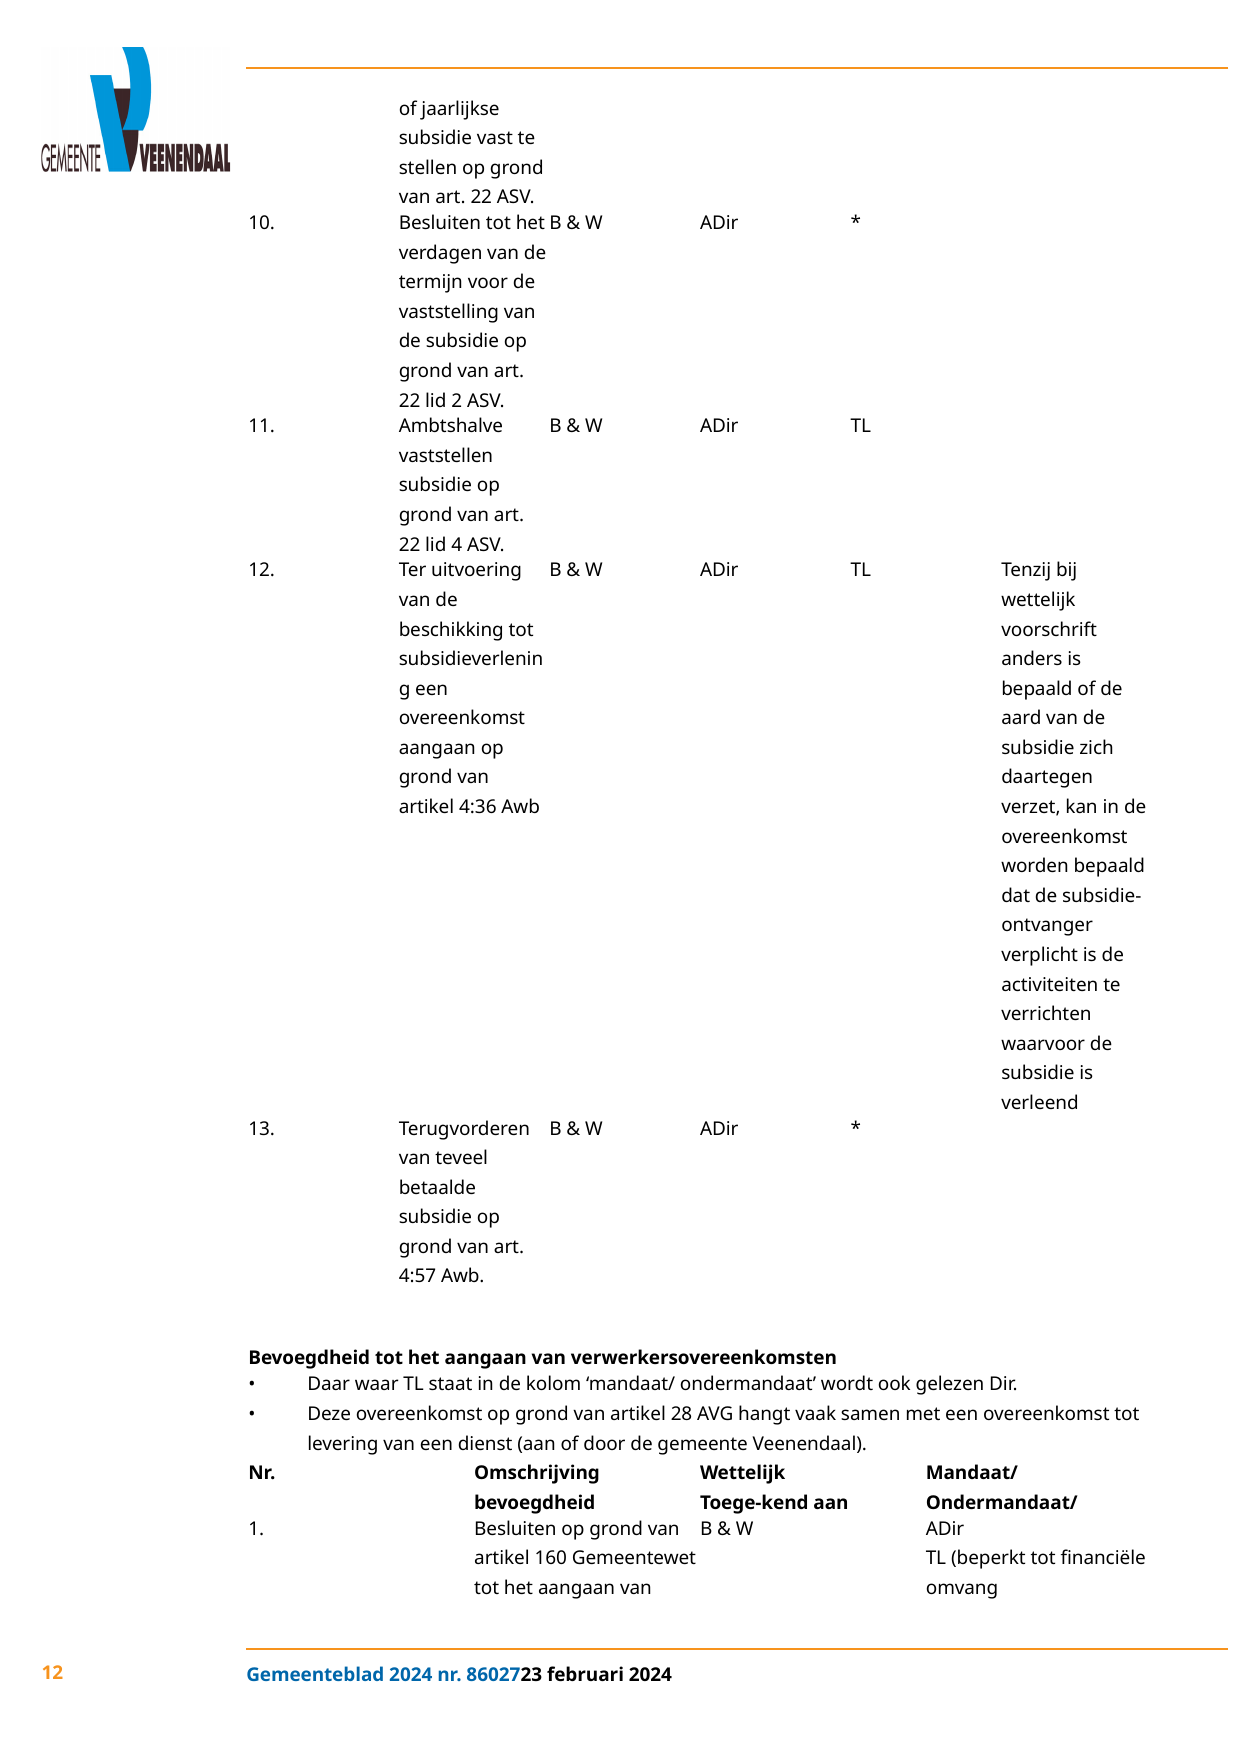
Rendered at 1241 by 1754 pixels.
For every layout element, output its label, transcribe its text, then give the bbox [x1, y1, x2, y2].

table_cell ADir [700, 413, 850, 557]
table_cell [700, 95, 850, 209]
table_cell TL [850, 413, 1001, 557]
table_cell ADir [700, 557, 850, 1115]
table_cell Terugvorderen van teveel betaalde subsidie op grond van art. 4:57 Awb. [399, 1115, 549, 1288]
table_cell B & W [549, 557, 700, 1115]
table_cell Ambtshalve vaststellen subsidie op grond van art. 22 lid 4 ASV. [399, 413, 549, 557]
table_cell B & W [549, 1115, 700, 1288]
table_cell [1001, 209, 1152, 412]
table_cell [1001, 413, 1152, 557]
table_cell [549, 95, 700, 209]
table_cell Tenzij bij wettelijk voorschrift anders is bepaald of de aard van de subsidie zich daartegen verzet, kan in de overeenkomst worden bepaald dat de subsidie-ontvanger verplicht is de activiteiten te verrichten waarvoor de subsidie is verleend [1001, 557, 1152, 1115]
table_cell ADir [700, 209, 850, 412]
table_header Wettelijk Toege-kend aan [700, 1459, 926, 1515]
table_cell [850, 95, 1001, 209]
table_cell * [850, 209, 1001, 412]
table_header Nr. [248, 1459, 474, 1515]
text Bevoegdheid tot het aangaan van verwerkersovereenkomsten [248, 1342, 1152, 1371]
list Daar waar TL staat in de kolom ‘mandaat/ ondermandaat’ wordt ook gelezen Dir. [248, 1371, 1152, 1396]
table_cell [248, 413, 398, 557]
table_cell * [850, 1115, 1001, 1288]
table_cell [248, 557, 398, 1115]
table_header Omschrijving bevoegdheid [474, 1459, 700, 1515]
table_cell [1001, 95, 1152, 209]
picture [41, 47, 130, 172]
table_cell Besluiten tot het verdagen van de termijn voor de vaststelling van de subsidie op grond van art. 22 lid 2 ASV. [399, 209, 549, 412]
table_cell [248, 1115, 398, 1288]
table_cell ADir [700, 1115, 850, 1288]
table_cell B & W [549, 209, 700, 412]
table_cell Besluiten op grond van artikel 160 Gemeentewet tot het aangaan van [474, 1515, 700, 1599]
table_cell [248, 209, 398, 412]
table_cell of jaarlijkse subsidie vast te stellen op grond van art. 22 ASV. [399, 95, 549, 209]
list Deze overeenkomst op grond van artikel 28 AVG hangt vaak samen met een overeenkomst tot levering van een dienst (aan of door de gemeente Veenendaal). [248, 1400, 1152, 1455]
picture [123, 47, 231, 172]
table_cell [1001, 1115, 1152, 1288]
table_cell [248, 1515, 474, 1599]
table_cell ADir TL (beperkt tot financiële omvang [926, 1515, 1152, 1599]
table_cell [248, 95, 398, 209]
table_cell B & W [549, 413, 700, 557]
table_cell TL [850, 557, 1001, 1115]
table_header Mandaat/ Ondermandaat/ [926, 1459, 1152, 1515]
table_cell B & W [700, 1515, 926, 1599]
table_cell Ter uitvoering van de beschikking tot subsidieverlening een overeenkomst aangaan op grond van artikel 4:36 Awb [399, 557, 549, 1115]
